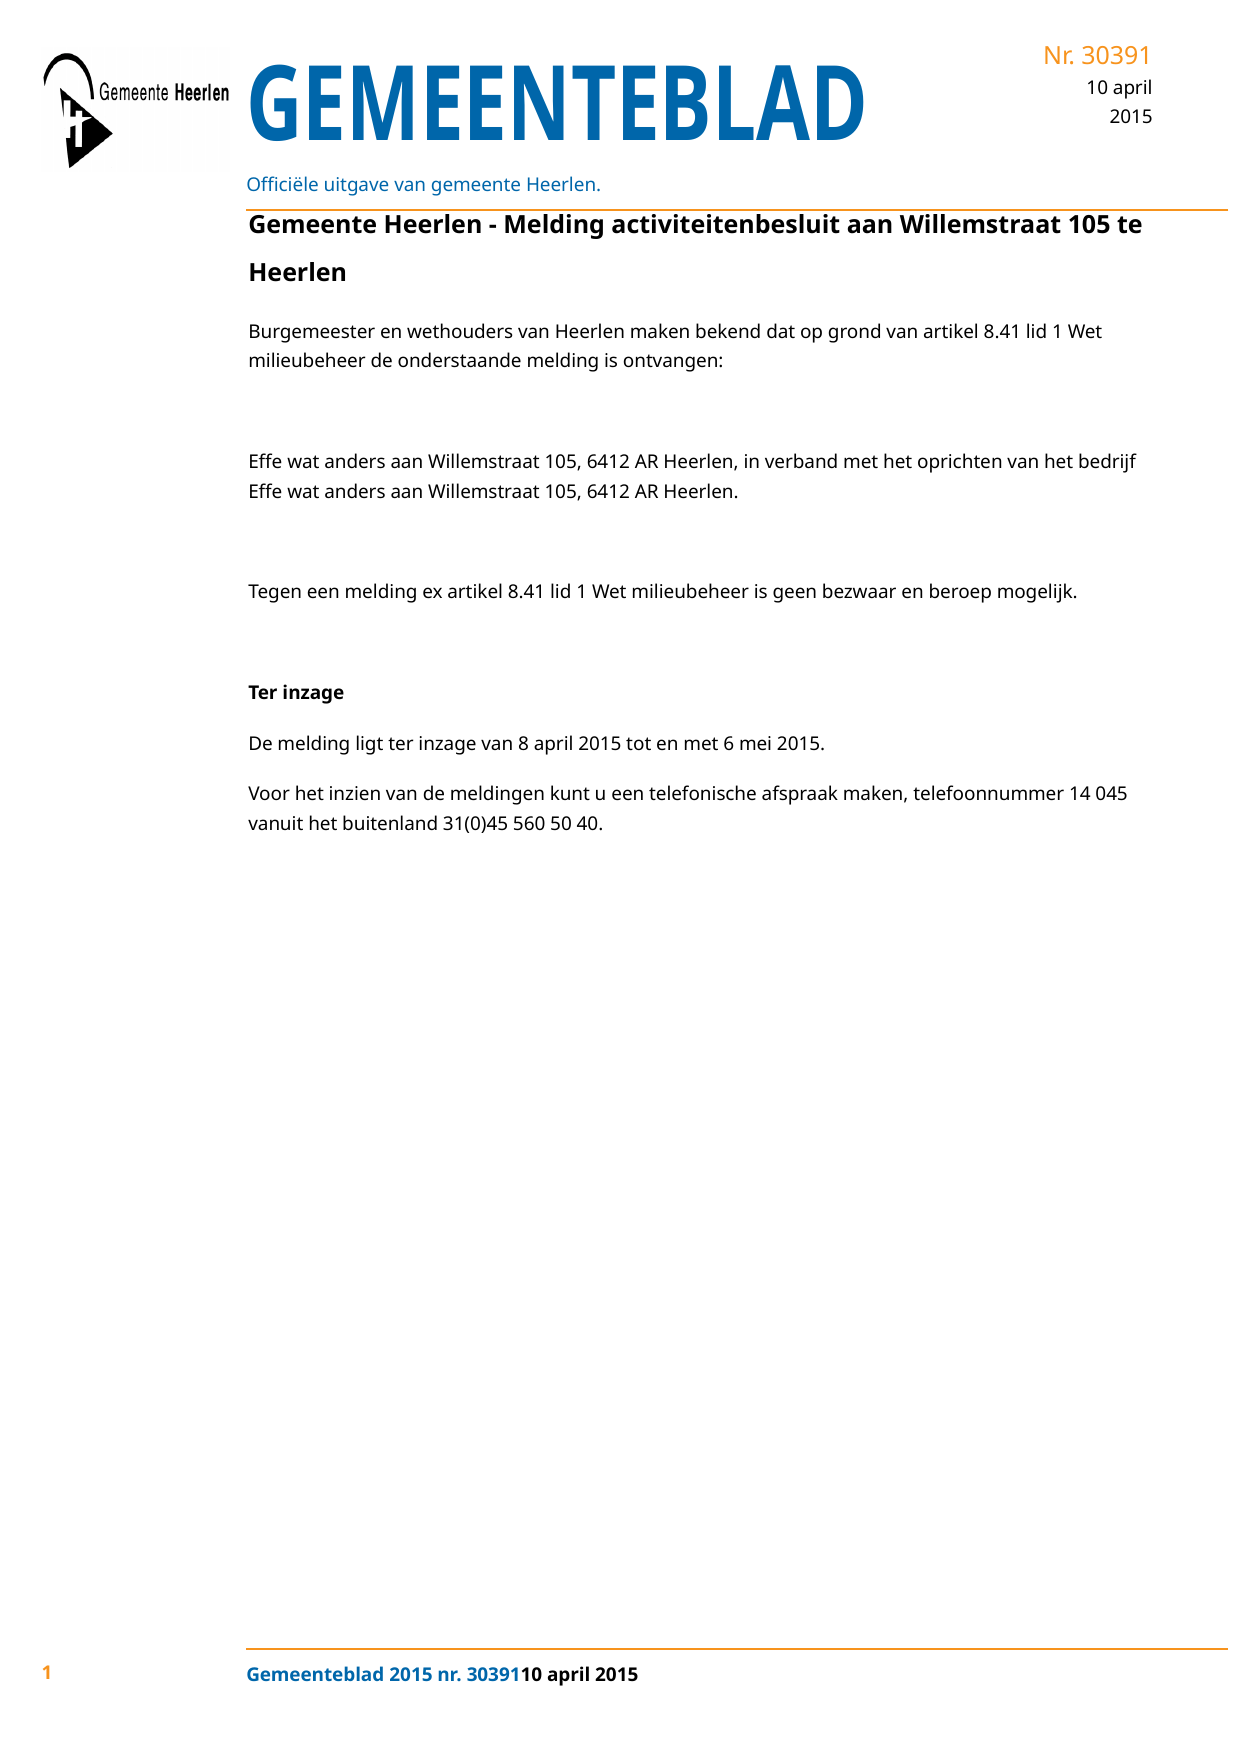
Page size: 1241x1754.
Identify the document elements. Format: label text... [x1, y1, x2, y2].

text De melding ligt ter inzage van 8 april 2015 tot en met 6 mei 2015. [248, 730, 1152, 756]
picture [41, 47, 231, 172]
text Burgemeester en wethouders van Heerlen maken bekend dat op grond van artikel 8.41 lid 1 Wet milieubeheer de onderstaande melding is ontvangen: [248, 318, 1152, 373]
text Ter inzage [248, 679, 1152, 705]
text Gemeente Heerlen - Melding activiteitenbesluit aan Willemstraat 105 te Heerlen [248, 211, 1152, 288]
text Tegen een melding ex artikel 8.41 lid 1 Wet milieubeheer is geen bezwaar en beroep mogelijk. [248, 579, 1152, 604]
text Voor het inzien van de meldingen kunt u een telefonische afspraak maken, telefoonnummer 14 045 vanuit het buitenland 31(0)45 560 50 40. [248, 780, 1152, 836]
text Effe wat anders aan Willemstraat 105, 6412 AR Heerlen, in verband met het oprichten van het bedrijf Effe wat anders aan Willemstraat 105, 6412 AR Heerlen. [248, 448, 1152, 504]
